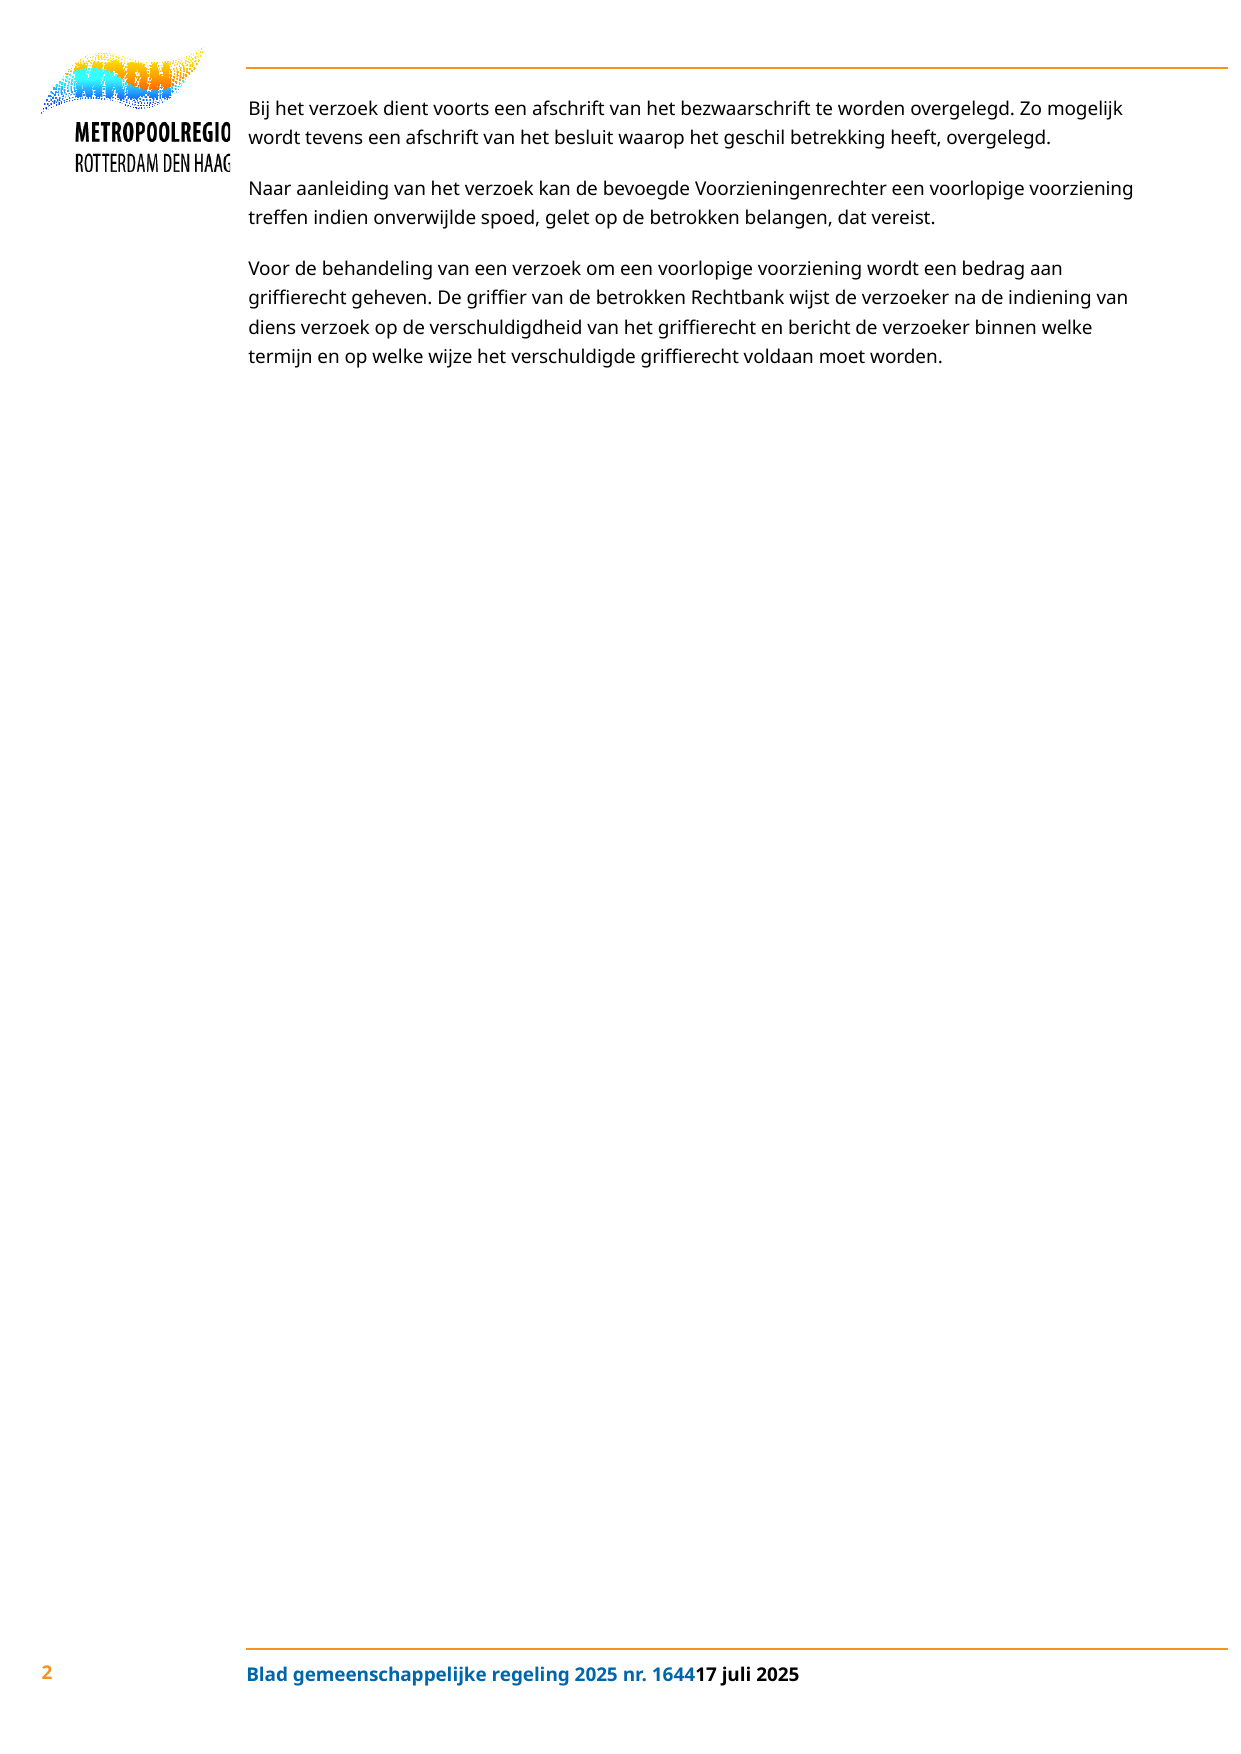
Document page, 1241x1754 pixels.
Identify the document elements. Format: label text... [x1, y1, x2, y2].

text Voor de behandeling van een verzoek om een voorlopige voorziening wordt een bedrag aan griffierecht geheven. De griffier van de betrokken Rechtbank wijst de verzoeker na de indiening van diens verzoek op de verschuldigdheid van het griffierecht en bericht de verzoeker binnen welke termijn en op welke wijze het verschuldigde griffierecht voldaan moet worden. [248, 255, 1152, 369]
text Bij het verzoek dient voorts een afschrift van het bezwaarschrift te worden overgelegd. Zo mogelijk wordt tevens een afschrift van het besluit waarop het geschil betrekking heeft, overgelegd. [248, 95, 1152, 150]
picture [41, 47, 231, 172]
text Naar aanleiding van het verzoek kan de bevoegde Voorzieningenrechter een voorlopige voorziening treffen indien onverwijlde spoed, gelet op de betrokken belangen, dat vereist. [248, 175, 1152, 230]
